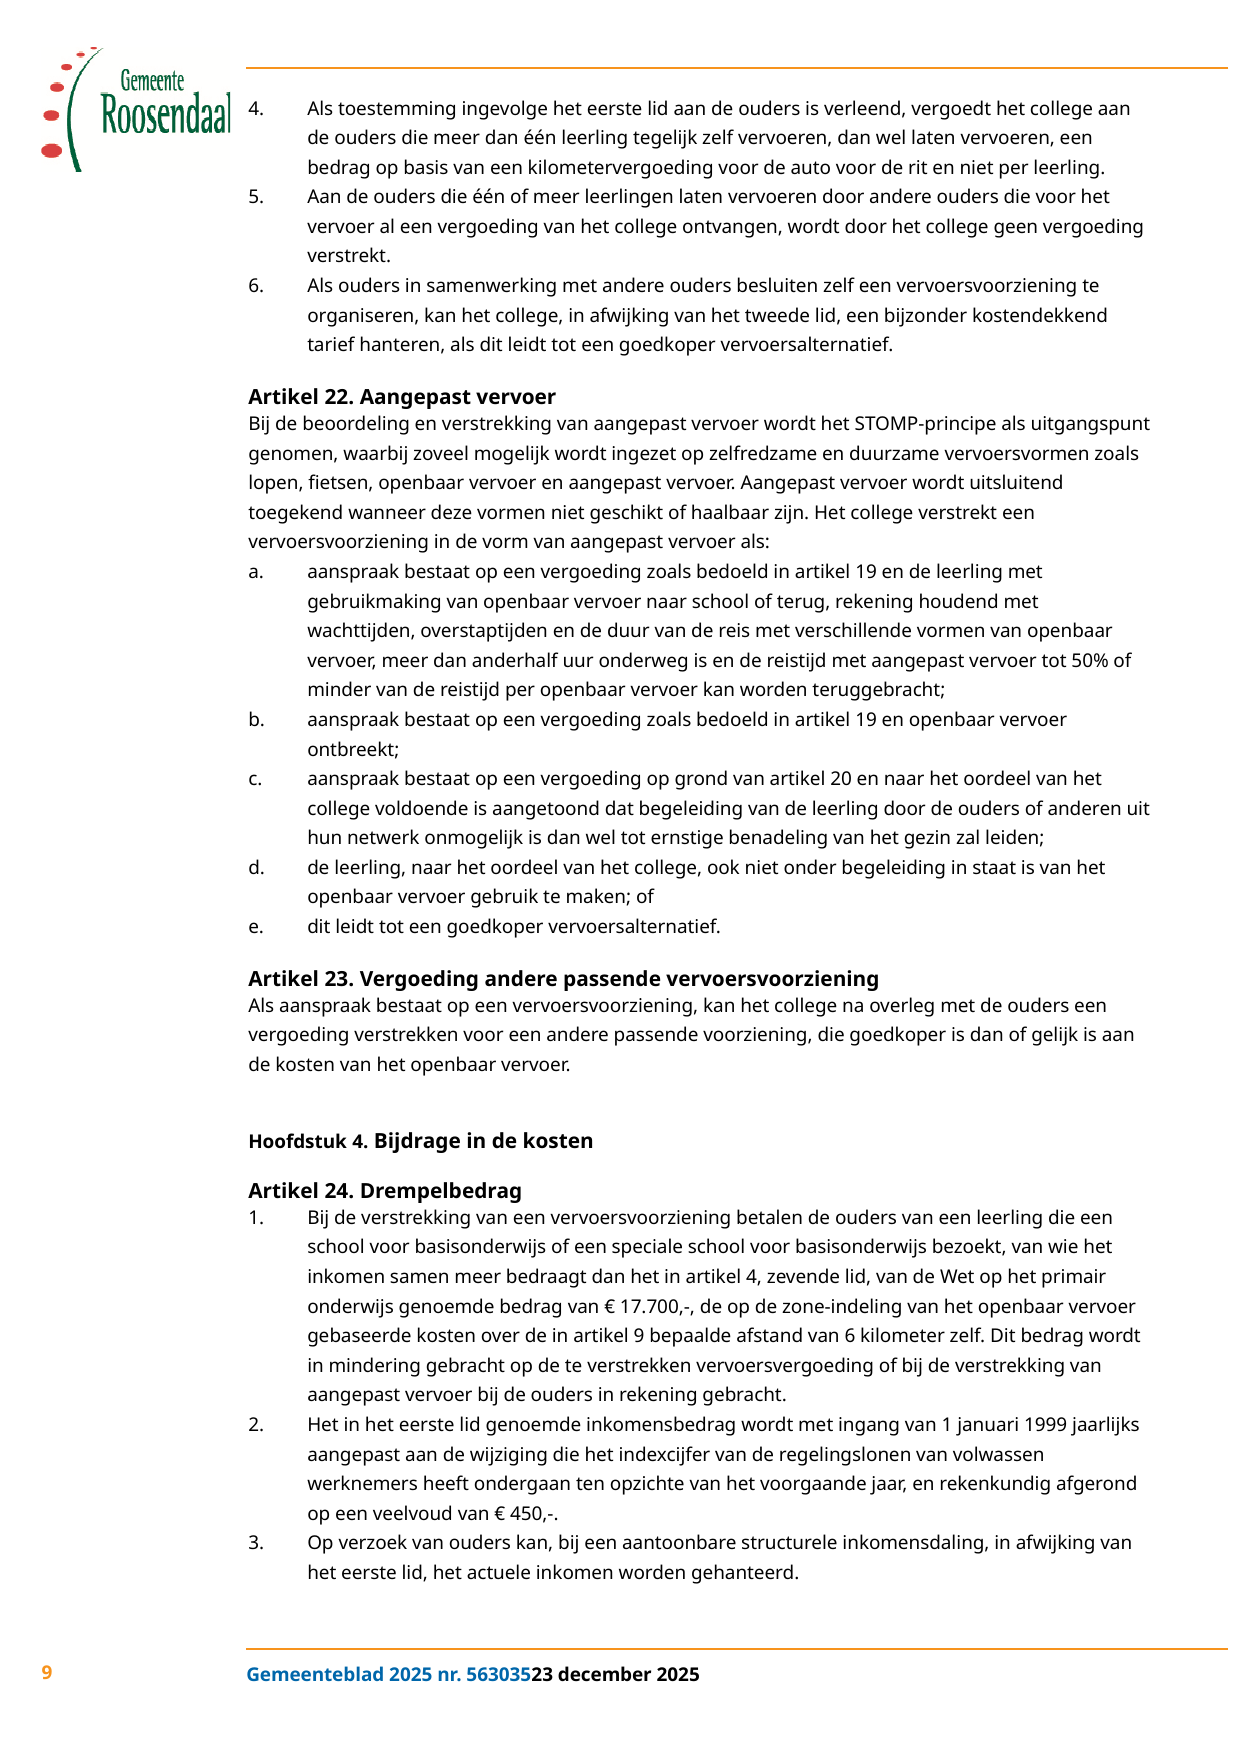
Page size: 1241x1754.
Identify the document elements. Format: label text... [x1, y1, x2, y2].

list Als ouders in samenwerking met andere ouders besluiten zelf een vervoersvoorziening te organiseren, kan het college, in afwijking van het tweede lid, een bijzonder kostendekkend tarief hanteren, als dit leidt tot een goedkoper vervoersalternatief. [248, 272, 1152, 357]
text Hoofdstuk 4. Bijdrage in de kosten [248, 1126, 1152, 1155]
list Bij de verstrekking van een vervoersvoorziening betalen de ouders van een leerling die een school voor basisonderwijs of een speciale school voor basisonderwijs bezoekt, van wie het inkomen samen meer bedraagt dan het in artikel 4, zevende lid, van de Wet op het primair onderwijs genoemde bedrag van € 17.700,-, de op de zone-indeling van het openbaar vervoer gebaseerde kosten over de in artikel 9 bepaalde afstand van 6 kilometer zelf. Dit bedrag wordt in mindering gebracht op de te verstrekken vervoersvergoeding of bij de verstrekking van aangepast vervoer bij de ouders in rekening gebracht. [248, 1204, 1152, 1407]
text Als aanspraak bestaat op een vervoersvoorziening, kan het college na overleg met de ouders een vergoeding verstrekken voor een andere passende voorziening, die goedkoper is dan of gelijk is aan de kosten van het openbaar vervoer. [248, 992, 1152, 1077]
picture [41, 47, 231, 172]
list Op verzoek van ouders kan, bij een aantoonbare structurele inkomensdaling, in afwijking van het eerste lid, het actuele inkomen worden gehanteerd. [248, 1529, 1152, 1585]
list de leerling, naar het oordeel van het college, ook niet onder begeleiding in staat is van het openbaar vervoer gebruik te maken; of [248, 854, 1152, 909]
text Artikel 22. Aangepast vervoer [248, 382, 1152, 410]
list Als toestemming ingevolge het eerste lid aan de ouders is verleend, vergoedt het college aan de ouders die meer dan één leerling tegelijk zelf vervoeren, dan wel laten vervoeren, een bedrag op basis van een kilometervergoeding voor de auto voor de rit en niet per leerling. [248, 95, 1152, 180]
list Aan de ouders die één of meer leerlingen laten vervoeren door andere ouders die voor het vervoer al een vergoeding van het college ontvangen, wordt door het college geen vergoeding verstrekt. [248, 183, 1152, 268]
text Artikel 23. Vergoeding andere passende vervoersvoorziening [248, 964, 1152, 992]
list Het in het eerste lid genoemde inkomensbedrag wordt met ingang van 1 januari 1999 jaarlijks aangepast aan de wijziging die het indexcijfer van de regelingslonen van volwassen werknemers heeft ondergaan ten opzichte van het voorgaande jaar, en rekenkundig afgerond op een veelvoud van € 450,-. [248, 1411, 1152, 1526]
text Bij de beoordeling en verstrekking van aangepast vervoer wordt het STOMP-principe als uitgangspunt genomen, waarbij zoveel mogelijk wordt ingezet op zelfredzame en duurzame vervoersvormen zoals lopen, fietsen, openbaar vervoer en aangepast vervoer. Aangepast vervoer wordt uitsluitend toegekend wanneer deze vormen niet geschikt of haalbaar zijn. Het college verstrekt een vervoersvoorziening in de vorm van aangepast vervoer als: [248, 410, 1152, 554]
list aanspraak bestaat op een vergoeding zoals bedoeld in artikel 19 en openbaar vervoer ontbreekt; [248, 706, 1152, 761]
list dit leidt tot een goedkoper vervoersalternatief. [248, 913, 1152, 939]
list aanspraak bestaat op een vergoeding zoals bedoeld in artikel 19 en de leerling met gebruikmaking van openbaar vervoer naar school of terug, rekening houdend met wachttijden, overstaptijden en de duur van de reis met verschillende vormen van openbaar vervoer, meer dan anderhalf uur onderweg is en de reistijd met aangepast vervoer tot 50% of minder van de reistijd per openbaar vervoer kan worden teruggebracht; [248, 558, 1152, 702]
list aanspraak bestaat op een vergoeding op grond van artikel 20 en naar het oordeel van het college voldoende is aangetoond dat begeleiding van de leerling door de ouders of anderen uit hun netwerk onmogelijk is dan wel tot ernstige benadeling van het gezin zal leiden; [248, 765, 1152, 850]
text Artikel 24. Drempelbedrag [248, 1176, 1152, 1204]
